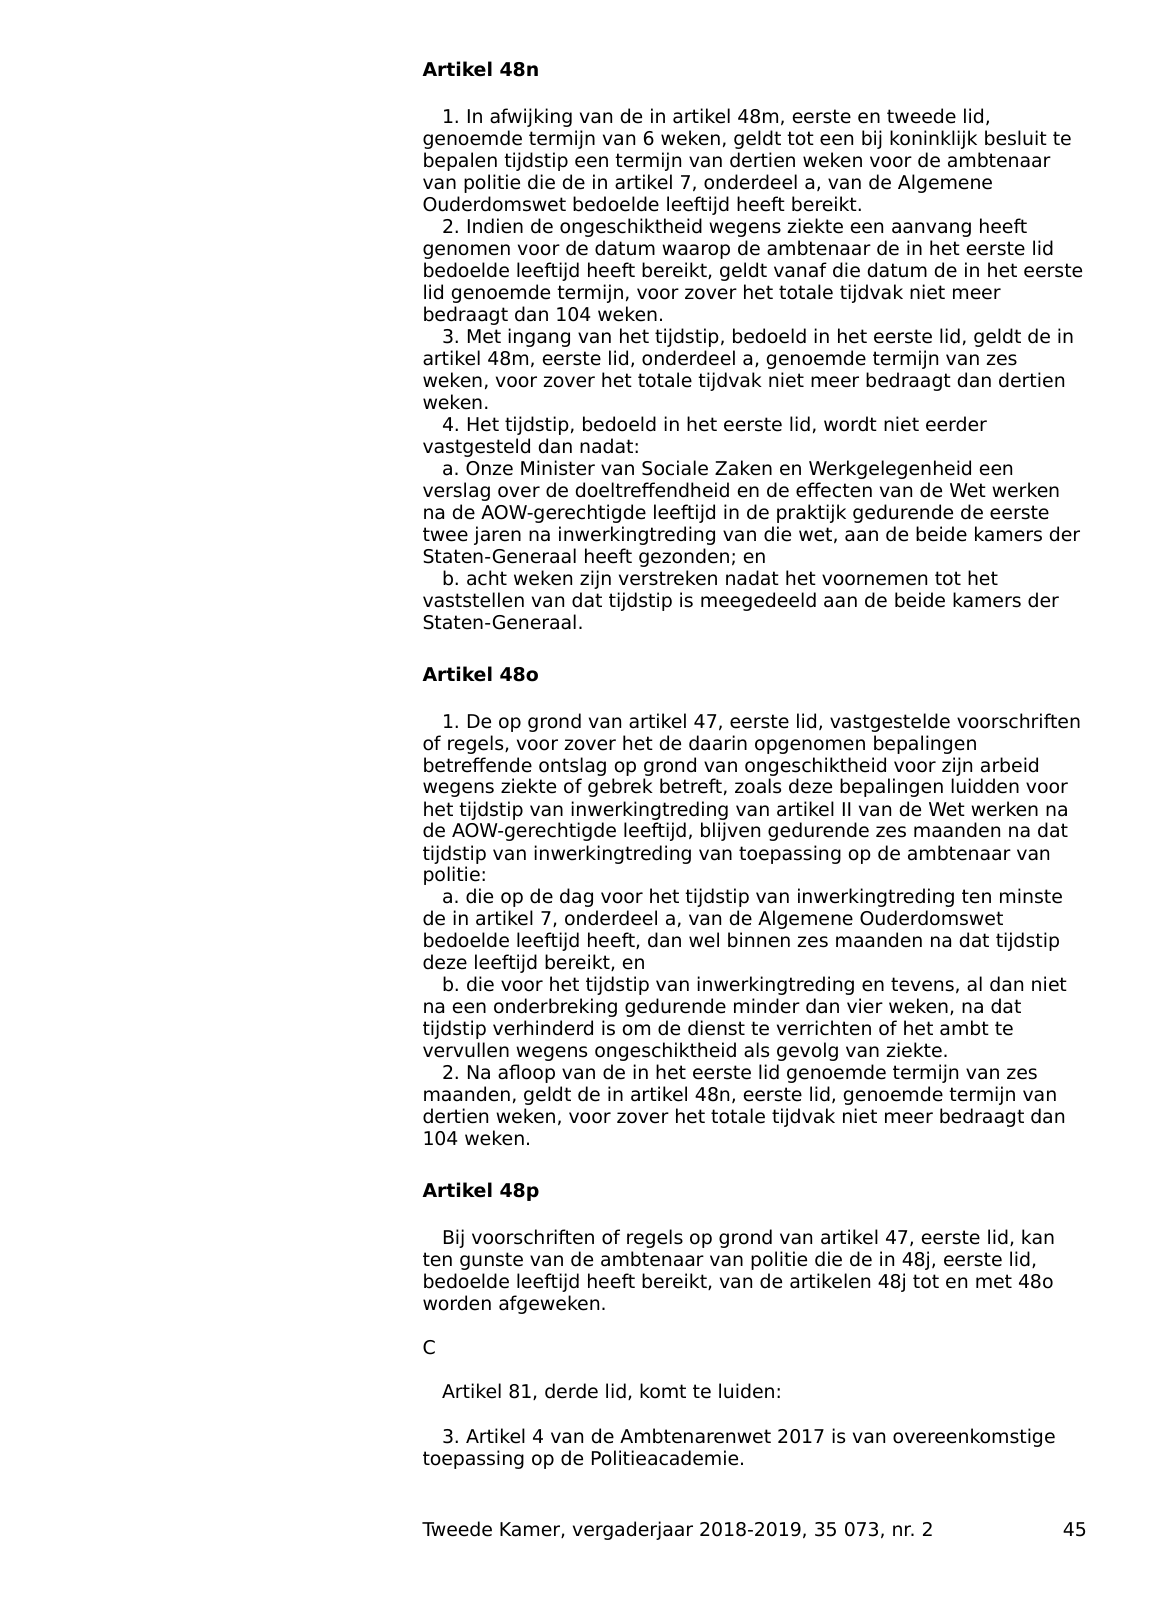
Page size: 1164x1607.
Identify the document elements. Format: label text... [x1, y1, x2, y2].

text b. die voor het tijdstip van inwerkingtreding en tevens, al dan niet na een onderbreking gedurende minder dan vier weken, na dat tijdstip verhinderd is om de dienst te verrichten of het ambt te vervullen wegens ongeschiktheid als gevolg van ziekte. [422, 974, 1087, 1062]
text Bij voorschriften of regels op grond van artikel 47, eerste lid, kan ten gunste van de ambtenaar van politie die de in 48j, eerste lid, bedoelde leeftijd heeft bereikt, van de artikelen 48j tot en met 48o worden afgeweken. [422, 1227, 1087, 1315]
text 1. De op grond van artikel 47, eerste lid, vastgestelde voorschriften of regels, voor zover het de daarin opgenomen bepalingen betreffende ontslag op grond van ongeschiktheid voor zijn arbeid wegens ziekte of gebrek betreft, zoals deze bepalingen luidden voor het tijdstip van inwerkingtreding van artikel II van de Wet werken na de AOW-gerechtigde leeftijd, blijven gedurende zes maanden na dat tijdstip van inwerkingtreding van toepassing op de ambtenaar van politie: [422, 711, 1087, 886]
subtitle Artikel 48n [422, 59, 1087, 81]
text 4. Het tijdstip, bedoeld in het eerste lid, wordt niet eerder vastgesteld dan nadat: [422, 414, 1087, 458]
text 1. In afwijking van de in artikel 48m, eerste en tweede lid, genoemde termijn van 6 weken, geldt tot een bij koninklijk besluit te bepalen tijdstip een termijn van dertien weken voor de ambtenaar van politie die de in artikel 7, onderdeel a, van de Algemene Ouderdomswet bedoelde leeftijd heeft bereikt. [422, 106, 1087, 216]
text 3. Artikel 4 van de Ambtenarenwet 2017 is van overeenkomstige toepassing op de Politieacademie. [422, 1426, 1087, 1469]
text 2. Indien de ongeschiktheid wegens ziekte een aanvang heeft genomen voor de datum waarop de ambtenaar de in het eerste lid bedoelde leeftijd heeft bereikt, geldt vanaf die datum de in het eerste lid genoemde termijn, voor zover het totale tijdvak niet meer bedraagt dan 104 weken. [422, 216, 1087, 326]
subtitle Artikel 48o [422, 663, 1087, 686]
subtitle Artikel 48p [422, 1180, 1087, 1202]
text 3. Met ingang van het tijdstip, bedoeld in het eerste lid, geldt de in artikel 48m, eerste lid, onderdeel a, genoemde termijn van zes weken, voor zover het totale tijdvak niet meer bedraagt dan dertien weken. [422, 326, 1087, 414]
text a. die op de dag voor het tijdstip van inwerkingtreding ten minste de in artikel 7, onderdeel a, van de Algemene Ouderdomswet bedoelde leeftijd heeft, dan wel binnen zes maanden na dat tijdstip deze leeftijd bereikt, en [422, 886, 1087, 974]
text C [422, 1337, 1087, 1359]
text Artikel 81, derde lid, komt te luiden: [422, 1381, 1087, 1403]
text a. Onze Minister van Sociale Zaken en Werkgelegenheid een verslag over de doeltreffendheid en de effecten van de Wet werken na de AOW-gerechtigde leeftijd in de praktijk gedurende de eerste twee jaren na inwerkingtreding van die wet, aan de beide kamers der Staten-Generaal heeft gezonden; en [422, 458, 1087, 568]
text b. acht weken zijn verstreken nadat het voornemen tot het vaststellen van dat tijdstip is meegedeeld aan de beide kamers der Staten-Generaal. [422, 568, 1087, 633]
text 2. Na afloop van de in het eerste lid genoemde termijn van zes maanden, geldt de in artikel 48n, eerste lid, genoemde termijn van dertien weken, voor zover het totale tijdvak niet meer bedraagt dan 104 weken. [422, 1062, 1087, 1150]
